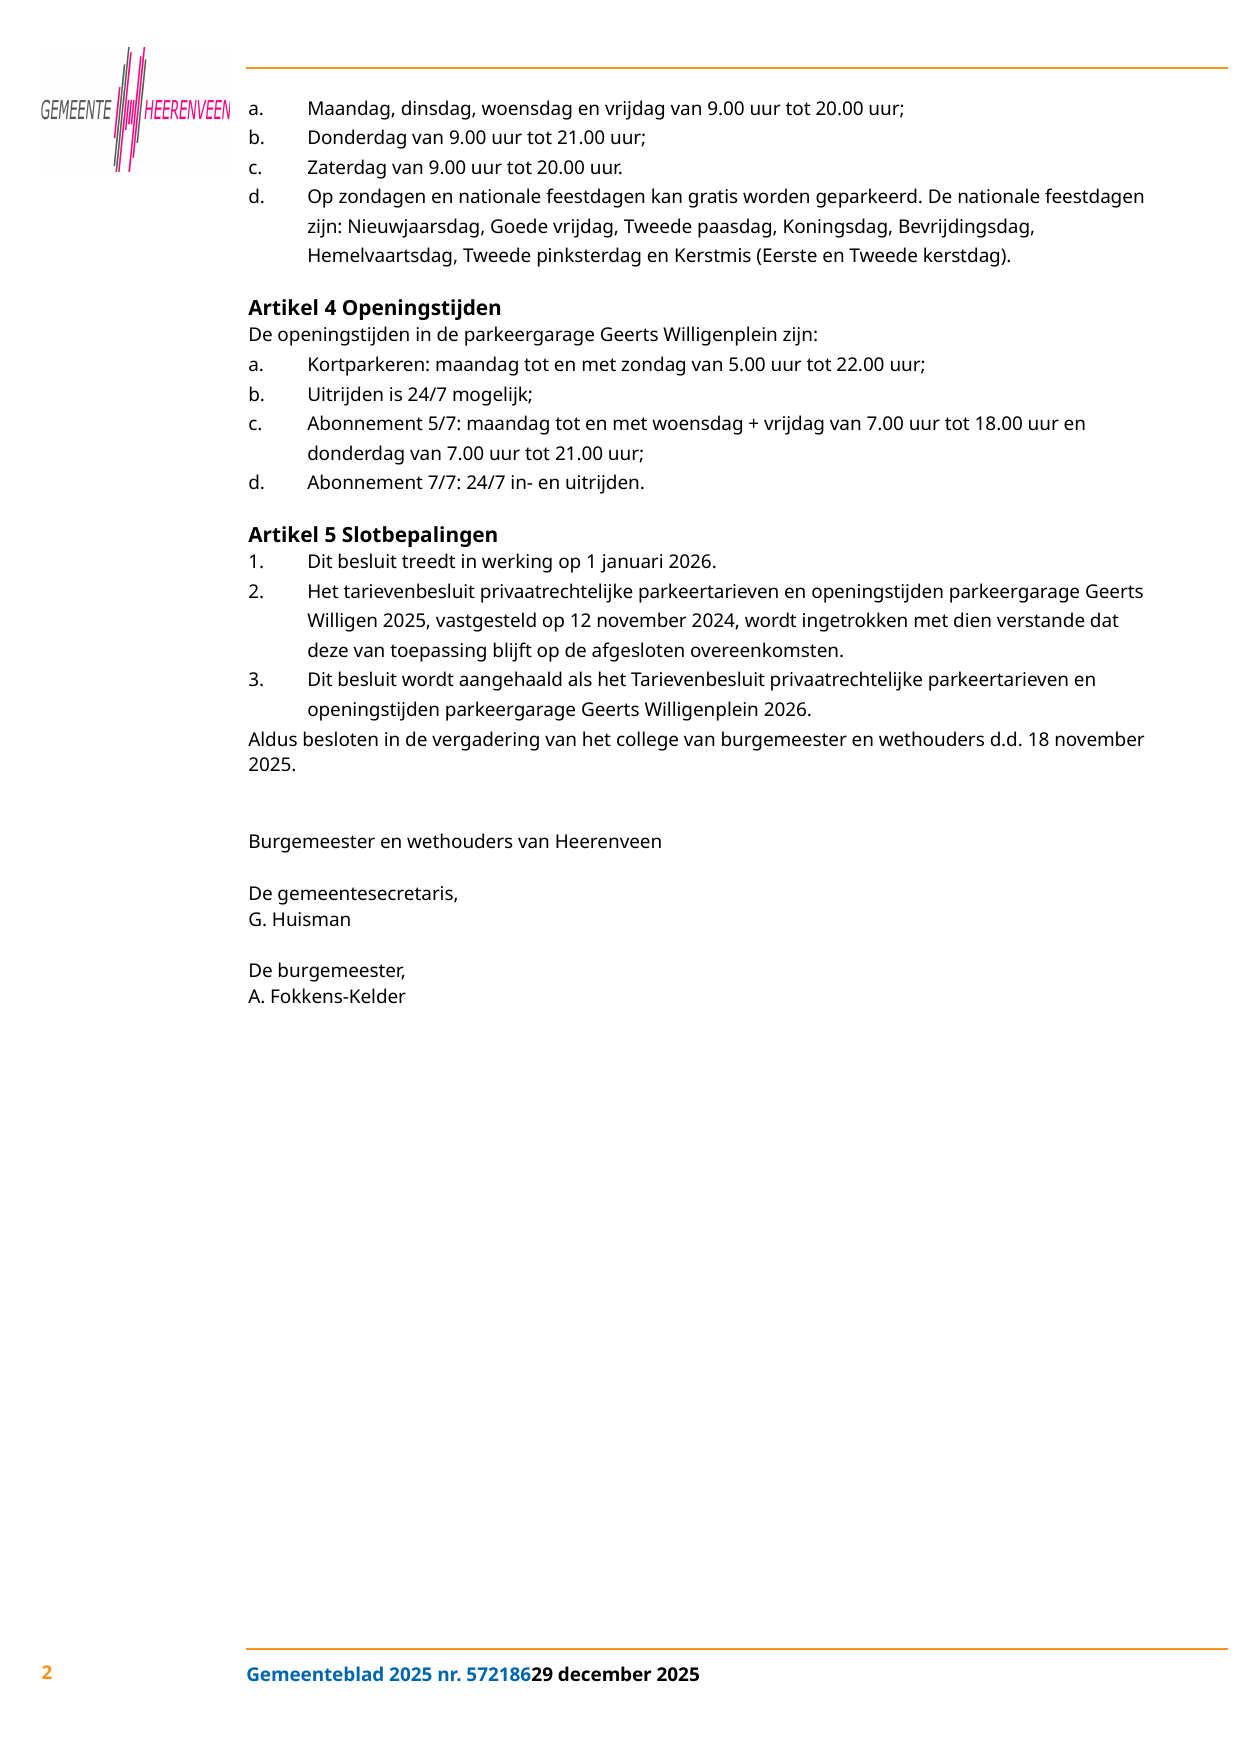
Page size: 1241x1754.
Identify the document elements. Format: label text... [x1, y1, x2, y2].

text Artikel 4 Openingstijden [248, 293, 1152, 322]
list Kortparkeren: maandag tot en met zondag van 5.00 uur tot 22.00 uur; [248, 351, 1152, 377]
text De gemeentesecretaris, [248, 880, 1152, 906]
text De openingstijden in de parkeergarage Geerts Willigenplein zijn: [248, 322, 1152, 347]
list Maandag, dinsdag, woensdag en vrijdag van 9.00 uur tot 20.00 uur; [248, 95, 1152, 121]
list Op zondagen en nationale feestdagen kan gratis worden geparkeerd. De nationale feestdagen zijn: Nieuwjaarsdag, Goede vrijdag, Tweede paasdag, Koningsdag, Bevrijdingsdag, Hemelvaartsdag, Tweede pinksterdag en Kerstmis (Eerste en Tweede kerstdag). [248, 183, 1152, 268]
list Zaterdag van 9.00 uur tot 20.00 uur. [248, 154, 1152, 180]
list Abonnement 7/7: 24/7 in- en uitrijden. [248, 469, 1152, 495]
text A. Fokkens-Kelder [248, 983, 1152, 1009]
picture [41, 47, 231, 172]
text Burgemeester en wethouders van Heerenveen [248, 829, 1152, 854]
list Het tarievenbesluit privaatrechtelijke parkeertarieven en openingstijden parkeergarage Geerts Willigen 2025, vastgesteld op 12 november 2024, wordt ingetrokken met dien verstande dat deze van toepassing blijft op de afgesloten overeenkomsten. [248, 578, 1152, 663]
text G. Huisman [248, 906, 1152, 932]
list Dit besluit treedt in werking op 1 januari 2026. [248, 548, 1152, 574]
list Uitrijden is 24/7 mogelijk; [248, 381, 1152, 406]
list Abonnement 5/7: maandag tot en met woensdag + vrijdag van 7.00 uur tot 18.00 uur en donderdag van 7.00 uur tot 21.00 uur; [248, 410, 1152, 466]
text Aldus besloten in de vergadering van het college van burgemeester en wethouders d.d. 18 november 2025. [248, 726, 1152, 777]
list Dit besluit wordt aangehaald als het Tarievenbesluit privaatrechtelijke parkeertarieven en openingstijden parkeergarage Geerts Willigenplein 2026. [248, 667, 1152, 722]
list Donderdag van 9.00 uur tot 21.00 uur; [248, 124, 1152, 150]
text De burgemeester, [248, 957, 1152, 983]
text Artikel 5 Slotbepalingen [248, 520, 1152, 548]
